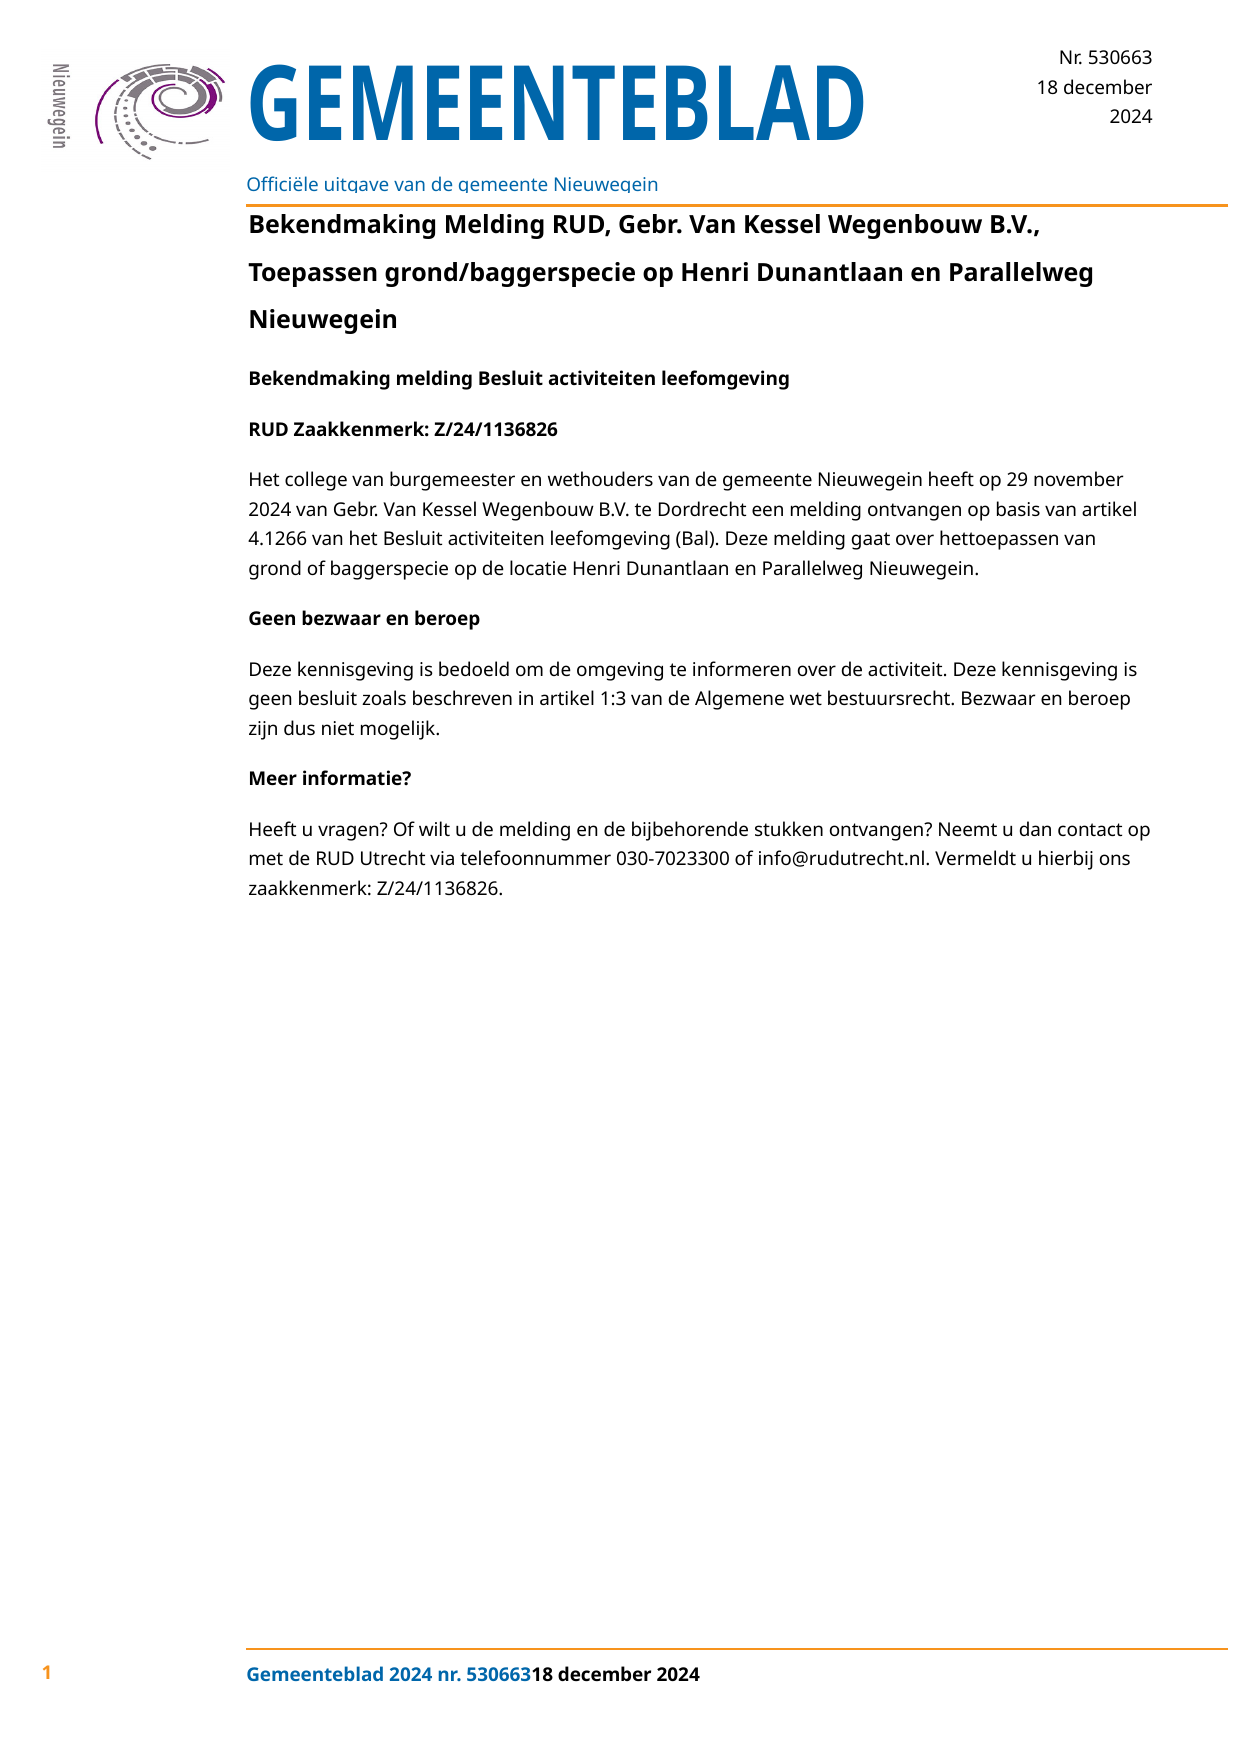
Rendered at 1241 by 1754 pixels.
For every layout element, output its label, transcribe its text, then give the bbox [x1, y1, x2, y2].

text Het college van burgemeester en wethouders van de gemeente Nieuwegein heeft op 29 november 2024 van Gebr. Van Kessel Wegenbouw B.V. te Dordrecht een melding ontvangen op basis van artikel 4.1266 van het Besluit activiteiten leefomgeving (Bal). Deze melding gaat over hettoepassen van grond of baggerspecie op de locatie Henri Dunantlaan en Parallelweg Nieuwegein. [248, 466, 1152, 581]
picture [41, 47, 231, 172]
text Geen bezwaar en beroep [248, 606, 1152, 631]
text Heeft u vragen? Of wilt u de melding en de bijbehorende stukken ontvangen? Neemt u dan contact op met de RUD Utrecht via telefoonnummer 030-7023300 of info@rudutrecht.nl. Vermeldt u hierbij ons zaakkenmerk: Z/24/1136826. [248, 816, 1152, 901]
text Meer informatie? [248, 766, 1152, 791]
text Bekendmaking Melding RUD, Gebr. Van Kessel Wegenbouw B.V., Toepassen grond/baggerspecie op Henri Dunantlaan en Parallelweg Nieuwegein [248, 207, 1152, 336]
text RUD Zaakkenmerk: Z/24/1136826 [248, 416, 1152, 442]
text Bekendmaking melding Besluit activiteiten leefomgeving [248, 366, 1152, 391]
text Deze kennisgeving is bedoeld om de omgeving te informeren over de activiteit. Deze kennisgeving is geen besluit zoals beschreven in artikel 1:3 van de Algemene wet bestuursrecht. Bezwaar en beroep zijn dus niet mogelijk. [248, 656, 1152, 741]
